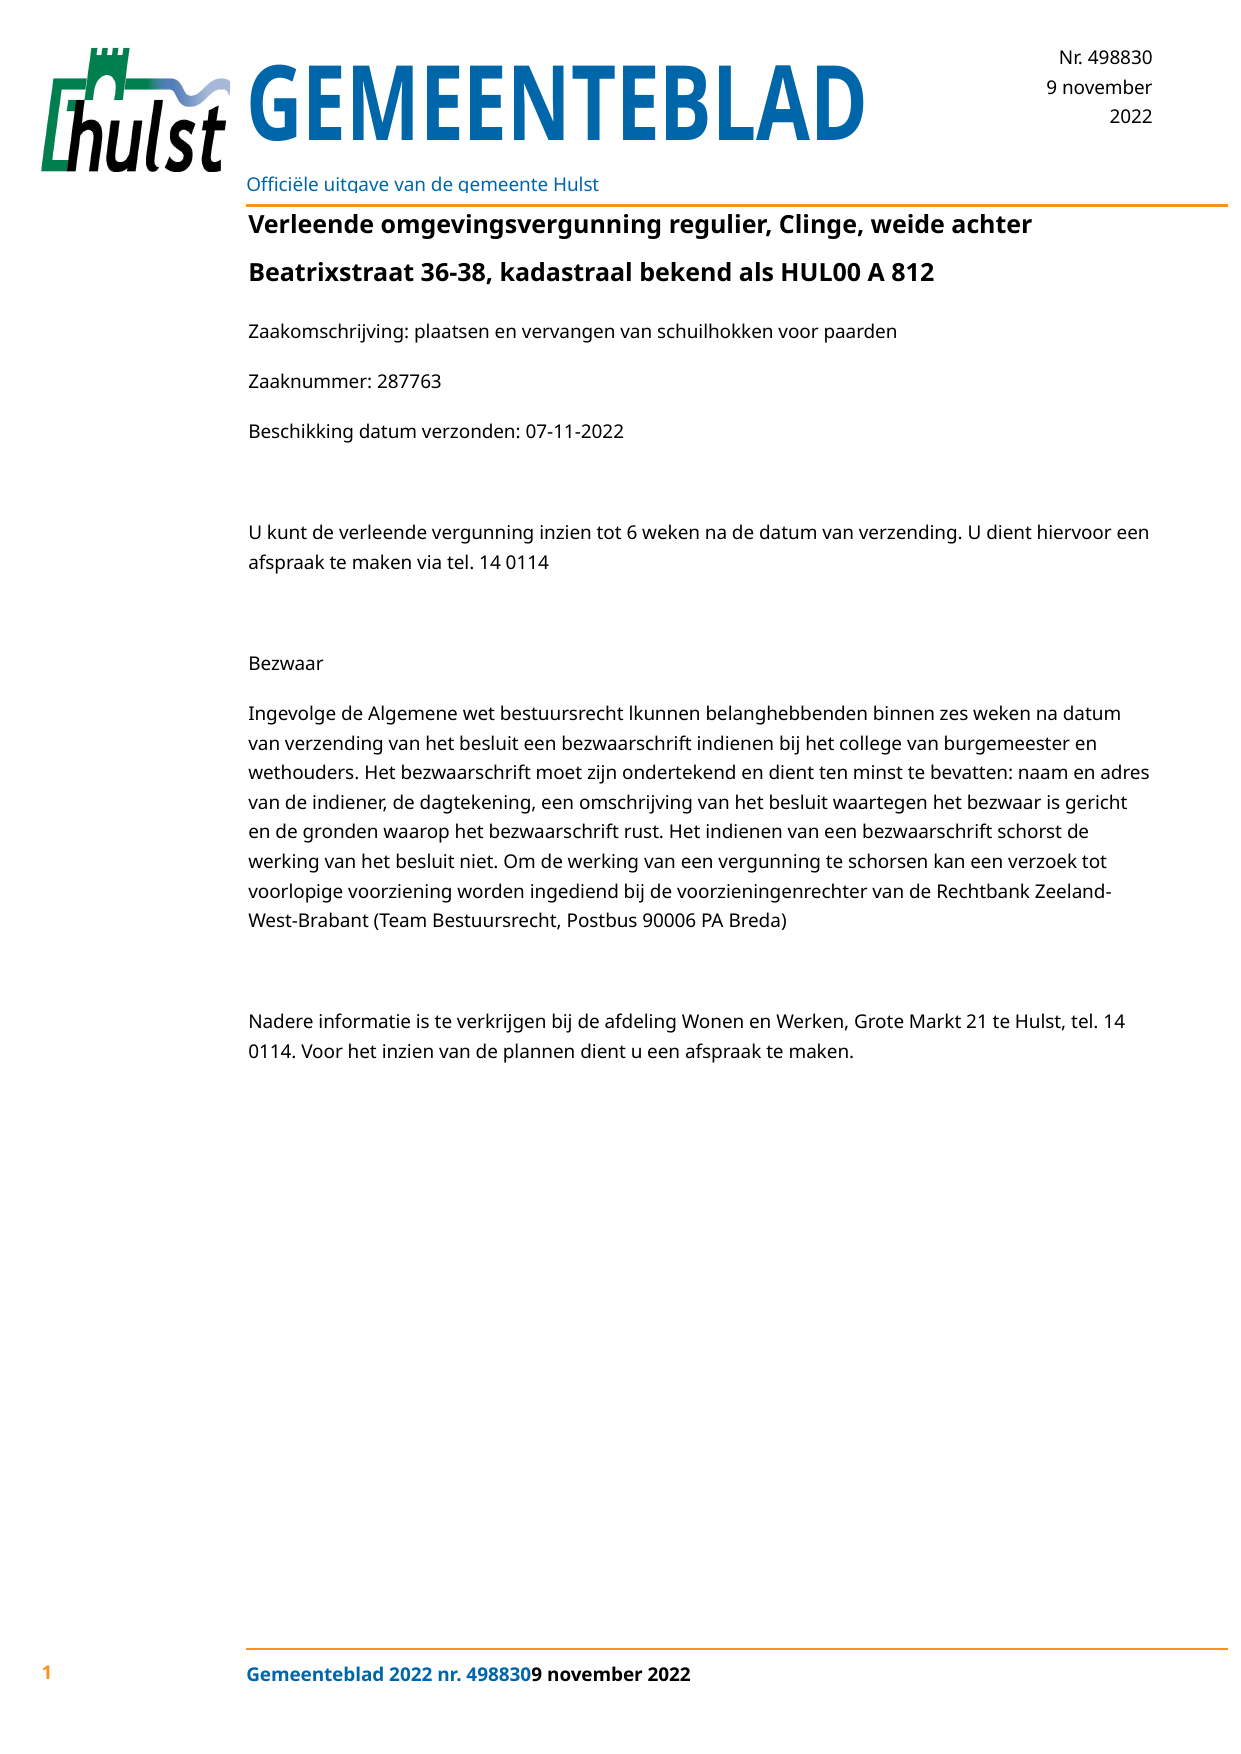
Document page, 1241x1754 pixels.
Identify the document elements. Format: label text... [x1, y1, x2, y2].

text Beschikking datum verzonden: 07-11-2022 [248, 419, 1152, 444]
text Verleende omgevingsvergunning regulier, Clinge, weide achter Beatrixstraat 36-38, kadastraal bekend als HUL00 A 812 [248, 207, 1152, 288]
text Zaakomschrijving: plaatsen en vervangen van schuilhokken voor paarden [248, 318, 1152, 344]
text Zaaknummer: 287763 [248, 368, 1152, 394]
text Nadere informatie is te verkrijgen bij de afdeling Wonen en Werken, Grote Markt 21 te Hulst, tel. 14 0114. Voor het inzien van de plannen dient u een afspraak te maken. [248, 1008, 1152, 1064]
picture [41, 47, 231, 172]
text Ingevolge de Algemene wet bestuursrecht lkunnen belanghebbenden binnen zes weken na datum van verzending van het besluit een bezwaarschrift indienen bij het college van burgemeester en wethouders. Het bezwaarschrift moet zijn ondertekend en dient ten minst te bevatten: naam en adres van de indiener, de dagtekening, een omschrijving van het besluit waartegen het bezwaar is gericht en de gronden waarop het bezwaarschrift rust. Het indienen van een bezwaarschrift schorst de werking van het besluit niet. Om de werking van een vergunning te schorsen kan een verzoek tot voorlopige voorziening worden ingediend bij de voorzieningenrechter van de Rechtbank Zeeland-West-Brabant (Team Bestuursrecht, Postbus 90006 PA Breda) [248, 700, 1152, 933]
text Bezwaar [248, 650, 1152, 676]
text U kunt de verleende vergunning inzien tot 6 weken na de datum van verzending. U dient hiervoor een afspraak te maken via tel. 14 0114 [248, 519, 1152, 575]
